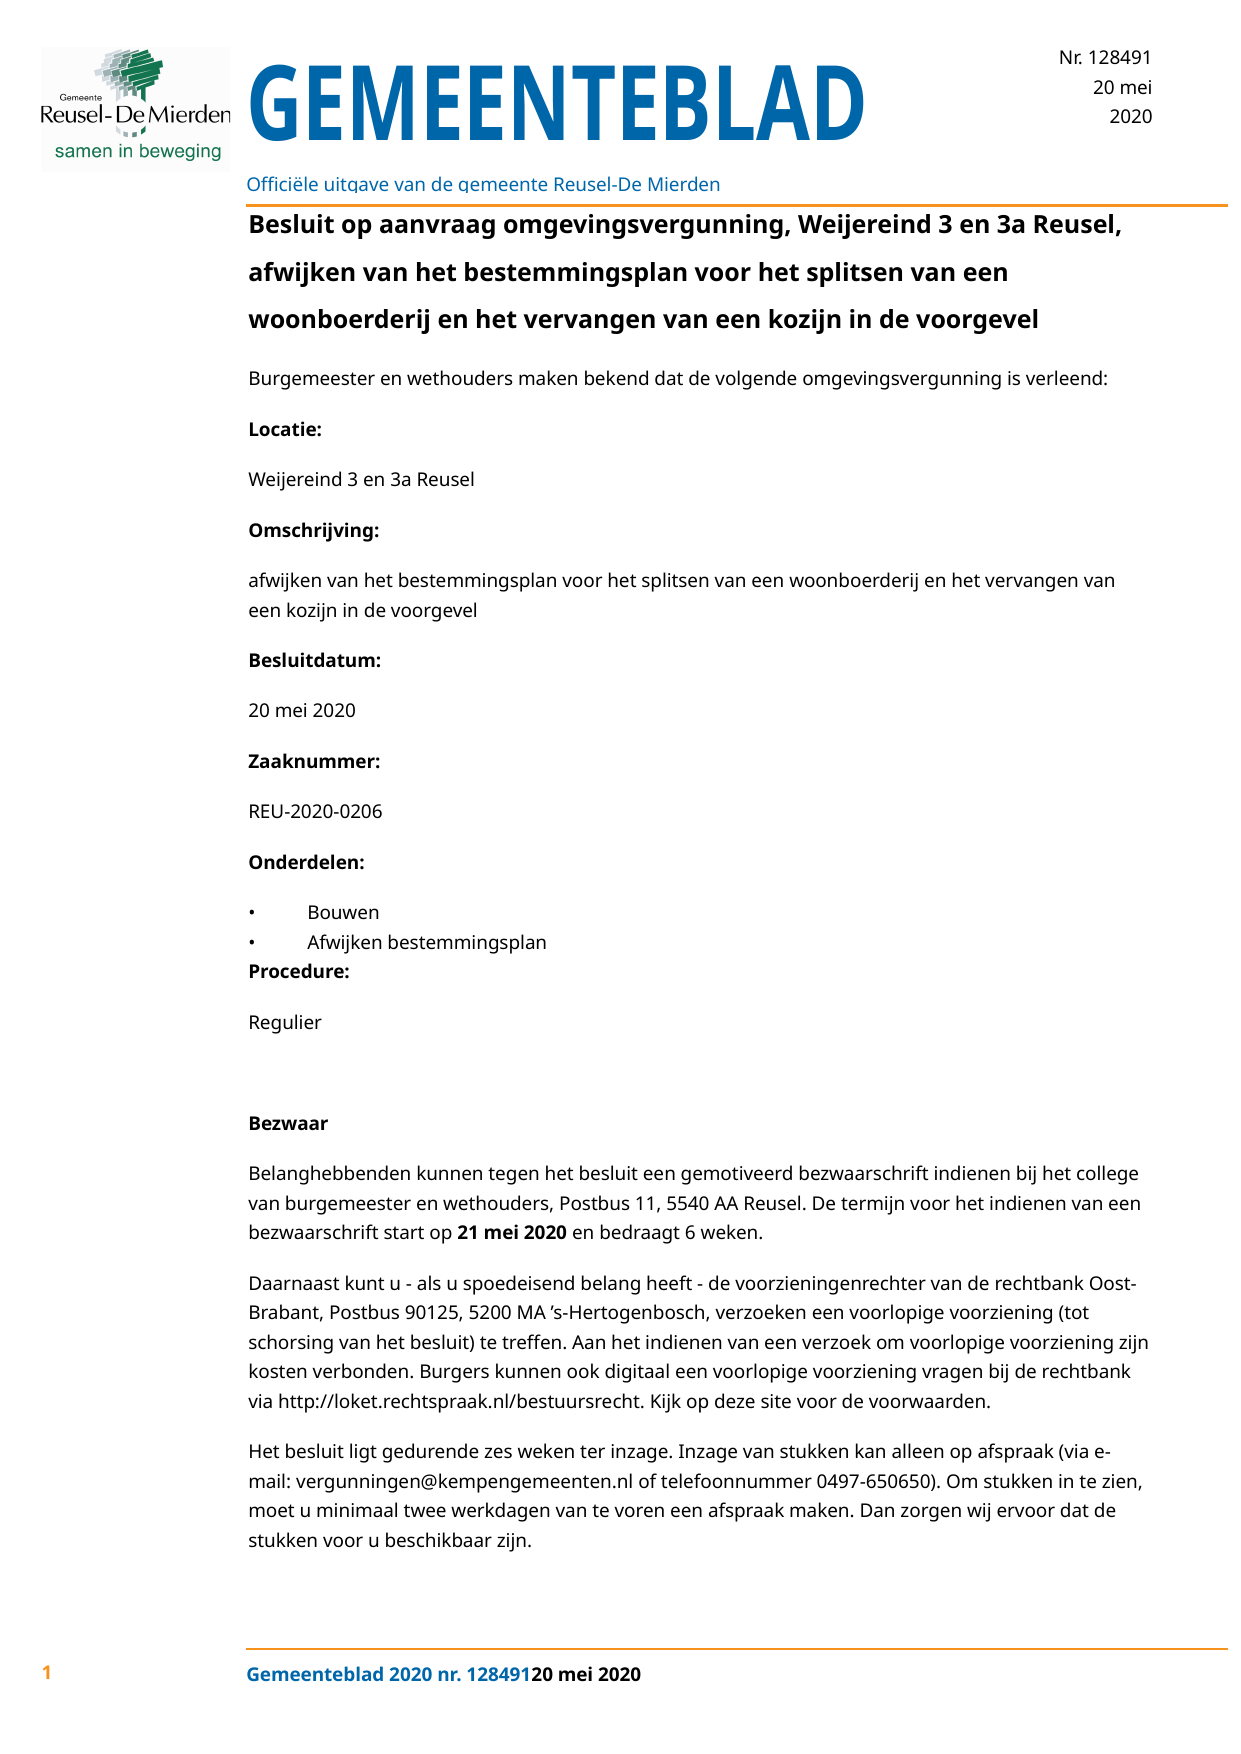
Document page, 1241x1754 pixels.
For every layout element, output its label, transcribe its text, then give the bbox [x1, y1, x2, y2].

text Locatie: [248, 416, 1152, 442]
text Belanghebbenden kunnen tegen het besluit een gemotiveerd bezwaarschrift indienen bij het college van burgemeester en wethouders, Postbus 11, 5540 AA Reusel. De termijn voor het indienen van een bezwaarschrift start op 21 mei 2020 en bedraagt 6 weken. [248, 1160, 1152, 1245]
text Besluit op aanvraag omgevingsvergunning, Weijereind 3 en 3a Reusel, afwijken van het bestemmingsplan voor het splitsen van een woonboerderij en het vervangen van een kozijn in de voorgevel [248, 207, 1152, 336]
text REU-2020-0206 [248, 798, 1152, 824]
text Omschrijving: [248, 517, 1152, 542]
text Zaaknummer: [248, 748, 1152, 774]
text 20 mei 2020 [248, 698, 1152, 723]
text Onderdelen: [248, 849, 1152, 874]
text Procedure: [248, 958, 1152, 984]
list Afwijken bestemmingsplan [248, 929, 1152, 954]
text Bezwaar [248, 1110, 1152, 1135]
picture [41, 47, 231, 172]
text Burgemeester en wethouders maken bekend dat de volgende omgevingsvergunning is verleend: [248, 366, 1152, 391]
text Besluitdatum: [248, 647, 1152, 673]
text Weijereind 3 en 3a Reusel [248, 466, 1152, 492]
text Regulier [248, 1009, 1152, 1034]
list Bouwen [248, 899, 1152, 925]
text Daarnaast kunt u - als u spoedeisend belang heeft - de voorzieningenrechter van de rechtbank Oost-Brabant, Postbus 90125, 5200 MA ’s-Hertogenbosch, verzoeken een voorlopige voorziening (tot schorsing van het besluit) te treffen. Aan het indienen van een verzoek om voorlopige voorziening zijn kosten verbonden. Burgers kunnen ook digitaal een voorlopige voorziening vragen bij de rechtbank via http://loket.rechtspraak.nl/bestuursrecht. Kijk op deze site voor de voorwaarden. [248, 1270, 1152, 1414]
text afwijken van het bestemmingsplan voor het splitsen van een woonboerderij en het vervangen van een kozijn in de voorgevel [248, 567, 1152, 622]
text Het besluit ligt gedurende zes weken ter inzage. Inzage van stukken kan alleen op afspraak (via e-mail: vergunningen@kempengemeenten.nl of telefoonnummer 0497-650650). Om stukken in te zien, moet u minimaal twee werkdagen van te voren een afspraak maken. Dan zorgen wij ervoor dat de stukken voor u beschikbaar zijn. [248, 1438, 1152, 1553]
